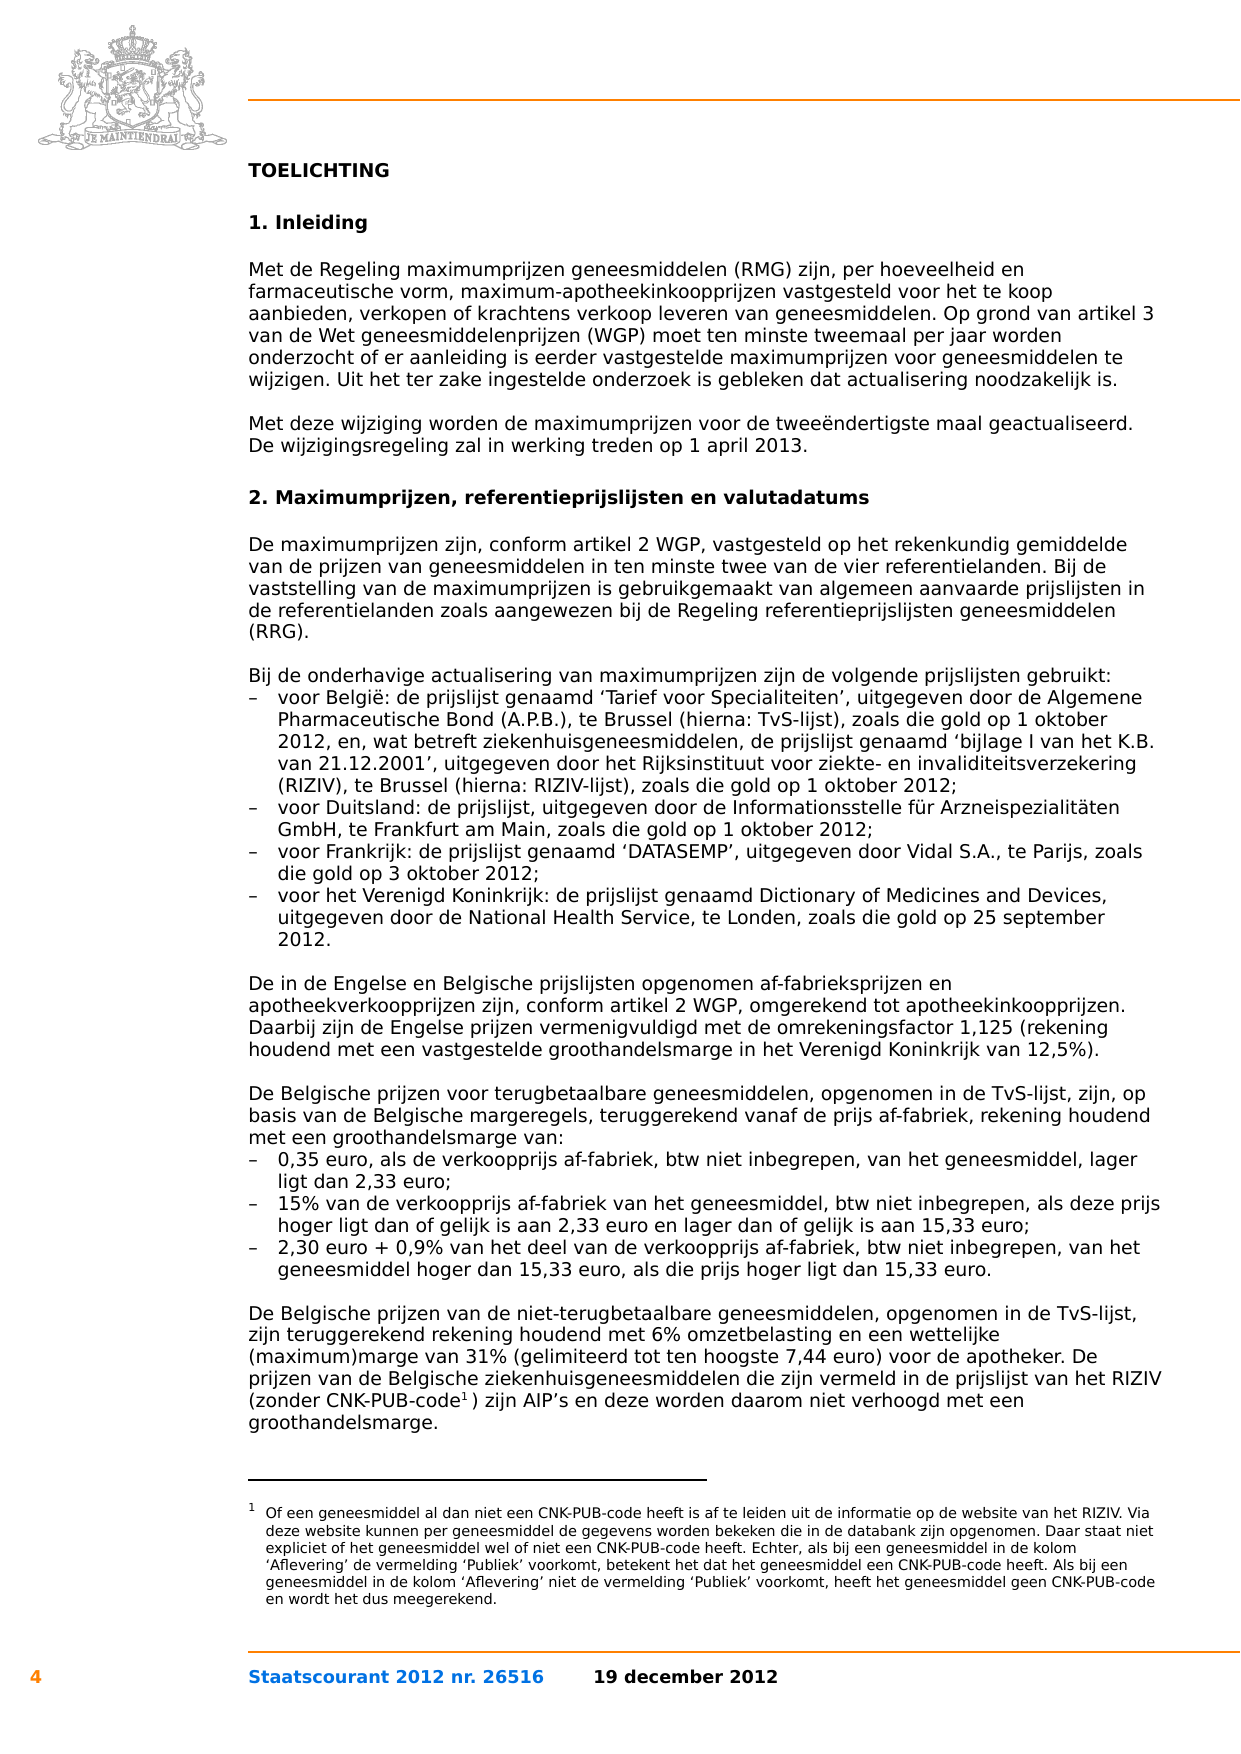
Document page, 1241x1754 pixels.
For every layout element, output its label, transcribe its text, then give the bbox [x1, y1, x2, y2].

text – voor Duitsland: de prijslijst, uitgegeven door de Informationsstelle für Arzneispezialitäten GmbH, te Frankfurt am Main, zoals die gold op 1 oktober 2012; [248, 797, 1163, 841]
text Met deze wijziging worden de maximumprijzen voor de tweeëndertigste maal geactualiseerd. De wijzigingsregeling zal in werking treden op 1 april 2013. [248, 413, 1163, 457]
subtitle TOELICHTING [248, 160, 1163, 182]
subtitle 1. Inleiding [248, 212, 1163, 234]
subtitle 2. Maximumprijzen, referentieprijslijsten en valutadatums [248, 487, 1163, 508]
text De maximumprijzen zijn, conform artikel 2 WGP, vastgesteld op het rekenkundig gemiddelde van de prijzen van geneesmiddelen in ten minste twee van de vier referentielanden. Bij de vaststelling van de maximumprijzen is gebruikgemaakt van algemeen aanvaarde prijslijsten in de referentielanden zoals aangewezen bij de Regeling referentieprijslijsten geneesmiddelen (RRG). [248, 533, 1163, 643]
text – 0,35 euro, als de verkoopprijs af-fabriek, btw niet inbegrepen, van het geneesmiddel, lager ligt dan 2,33 euro; [248, 1149, 1163, 1193]
text Met de Regeling maximumprijzen geneesmiddelen (RMG) zijn, per hoeveelheid en farmaceutische vorm, maximum-apotheekinkoopprijzen vastgesteld voor het te koop aanbieden, verkopen of krachtens verkoop leveren van geneesmiddelen. Op grond van artikel 3 van de Wet geneesmiddelenprijzen (WGP) moet ten minste tweemaal per jaar worden onderzocht of er aanleiding is eerder vastgestelde maximumprijzen voor geneesmiddelen te wijzigen. Uit het ter zake ingestelde onderzoek is gebleken dat actualisering noodzakelijk is. [248, 259, 1163, 391]
text De Belgische prijzen van de niet-terugbetaalbare geneesmiddelen, opgenomen in de TvS-lijst, zijn teruggerekend rekening houdend met 6% omzetbelasting en een wettelijke (maximum)marge van 31% (gelimiteerd tot ten hoogste 7,44 euro) voor de apotheker. De prijzen van de Belgische ziekenhuisgeneesmiddelen die zijn vermeld in de prijslijst van het RIZIV (zonder CNK-PUB-code) zijn AIP’s en deze worden daarom niet verhoogd met een groothandelsmarge. [248, 1302, 1163, 1434]
text Of een geneesmiddel al dan niet een CNK-PUB-code heeft is af te leiden uit de informatie op de website van het RIZIV. Via deze website kunnen per geneesmiddel de gegevens worden bekeken die in de databank zijn opgenomen. Daar staat niet expliciet of het geneesmiddel wel of niet een CNK-PUB-code heeft. Echter, als bij een geneesmiddel in de kolom ‘Aflevering’ de vermelding ‘Publiek’ voorkomt, betekent het dat het geneesmiddel een CNK-PUB-code heeft. Als bij een geneesmiddel in de kolom ‘Aflevering’ niet de vermelding ‘Publiek’ voorkomt, heeft het geneesmiddel geen CNK-PUB-code en wordt het dus meegerekend. [248, 1501, 1163, 1608]
text De in de Engelse en Belgische prijslijsten opgenomen af-fabrieksprijzen en apotheekverkoopprijzen zijn, conform artikel 2 WGP, omgerekend tot apotheekinkoopprijzen. Daarbij zijn de Engelse prijzen vermenigvuldigd met de omrekeningsfactor 1,125 (rekening houdend met een vastgestelde groothandelsmarge in het Verenigd Koninkrijk van 12,5%). [248, 973, 1163, 1061]
picture [38, 25, 227, 150]
text – 15% van de verkoopprijs af-fabriek van het geneesmiddel, btw niet inbegrepen, als deze prijs hoger ligt dan of gelijk is aan 2,33 euro en lager dan of gelijk is aan 15,33 euro; [248, 1193, 1163, 1237]
text – voor het Verenigd Koninkrijk: de prijslijst genaamd Dictionary of Medicines and Devices, uitgegeven door de National Health Service, te Londen, zoals die gold op 25 september 2012. [248, 885, 1163, 951]
text Bij de onderhavige actualisering van maximumprijzen zijn de volgende prijslijsten gebruikt: [248, 665, 1163, 687]
text – 2,30 euro + 0,9% van het deel van de verkoopprijs af-fabriek, btw niet inbegrepen, van het geneesmiddel hoger dan 15,33 euro, als die prijs hoger ligt dan 15,33 euro. [248, 1237, 1163, 1281]
text – voor België: de prijslijst genaamd ‘Tarief voor Specialiteiten’, uitgegeven door de Algemene Pharmaceutische Bond (A.P.B.), te Brussel (hierna: TvS-lijst), zoals die gold op 1 oktober 2012, en, wat betreft ziekenhuisgeneesmiddelen, de prijslijst genaamd ‘bijlage I van het K.B. van 21.12.2001’, uitgegeven door het Rijksinstituut voor ziekte- en invaliditeitsverzekering (RIZIV), te Brussel (hierna: RIZIV-lijst), zoals die gold op 1 oktober 2012; [248, 687, 1163, 797]
text De Belgische prijzen voor terugbetaalbare geneesmiddelen, opgenomen in de TvS-lijst, zijn, op basis van de Belgische margeregels, teruggerekend vanaf de prijs af-fabriek, rekening houdend met een groothandelsmarge van: [248, 1083, 1163, 1149]
text – voor Frankrijk: de prijslijst genaamd ‘DATASEMP’, uitgegeven door Vidal S.A., te Parijs, zoals die gold op 3 oktober 2012; [248, 841, 1163, 885]
